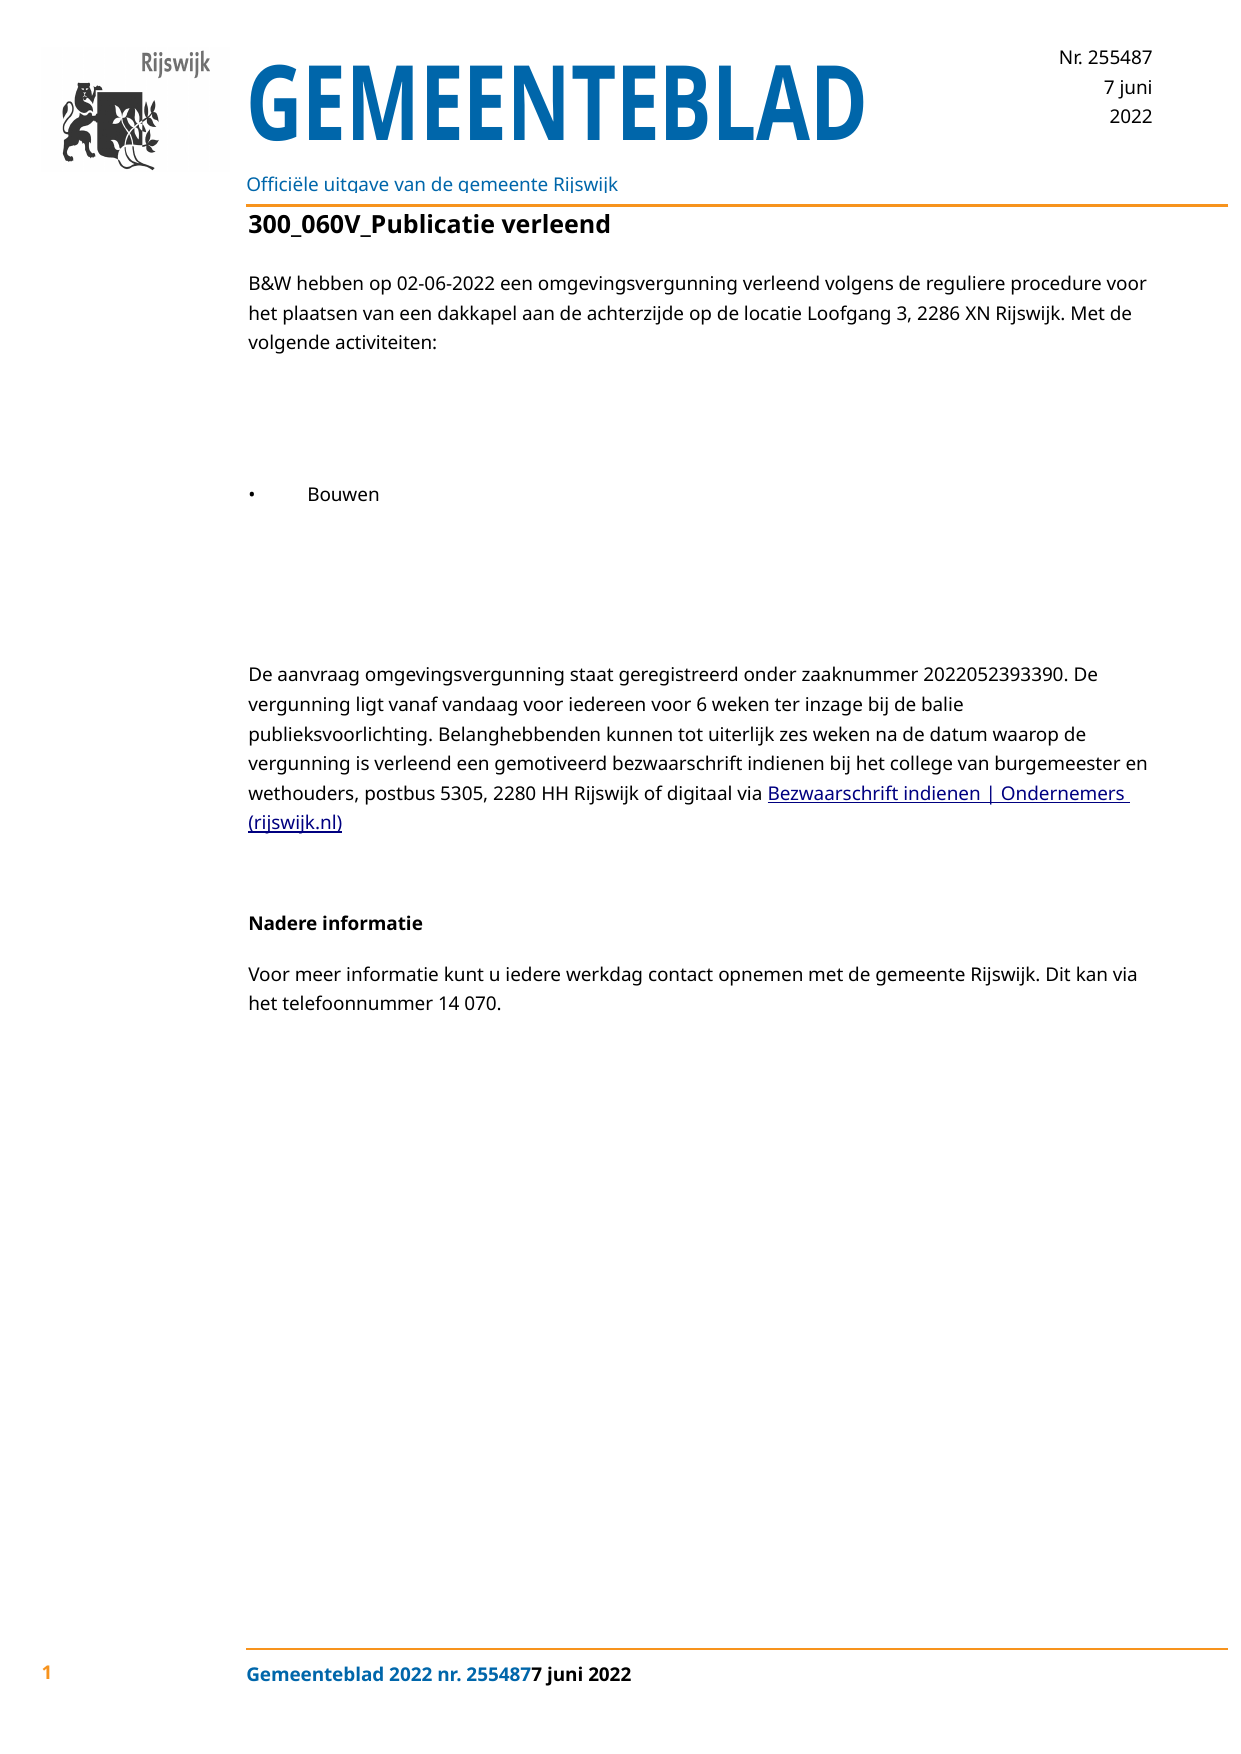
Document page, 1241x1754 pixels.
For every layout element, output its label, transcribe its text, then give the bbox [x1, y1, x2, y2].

list Bouwen [248, 481, 1152, 506]
text Nadere informatie [248, 910, 1152, 936]
text Voor meer informatie kunt u iedere werkdag contact opnemen met de gemeente Rijswijk. Dit kan via het telefoonnummer 14 070. [248, 961, 1152, 1016]
picture [41, 47, 231, 172]
text B&W hebben op 02-06-2022 een omgevingsvergunning verleend volgens de reguliere procedure voor het plaatsen van een dakkapel aan de achterzijde op de locatie Loofgang 3, 2286 XN Rijswijk. Met de volgende activiteiten: [248, 270, 1152, 355]
text De aanvraag omgevingsvergunning staat geregistreerd onder zaaknummer 2022052393390. De vergunning ligt vanaf vandaag voor iedereen voor 6 weken ter inzage bij de balie publieksvoorlichting. Belanghebbenden kunnen tot uiterlijk zes weken na de datum waarop de vergunning is verleend een gemotiveerd bezwaarschrift indienen bij het college van burgemeester en wethouders, postbus 5305, 2280 HH Rijswijk of digitaal via Bezwaarschrift indienen | Ondernemers (rijswijk.nl) [248, 662, 1152, 835]
text 300_060V_Publicatie verleend [248, 207, 1152, 241]
